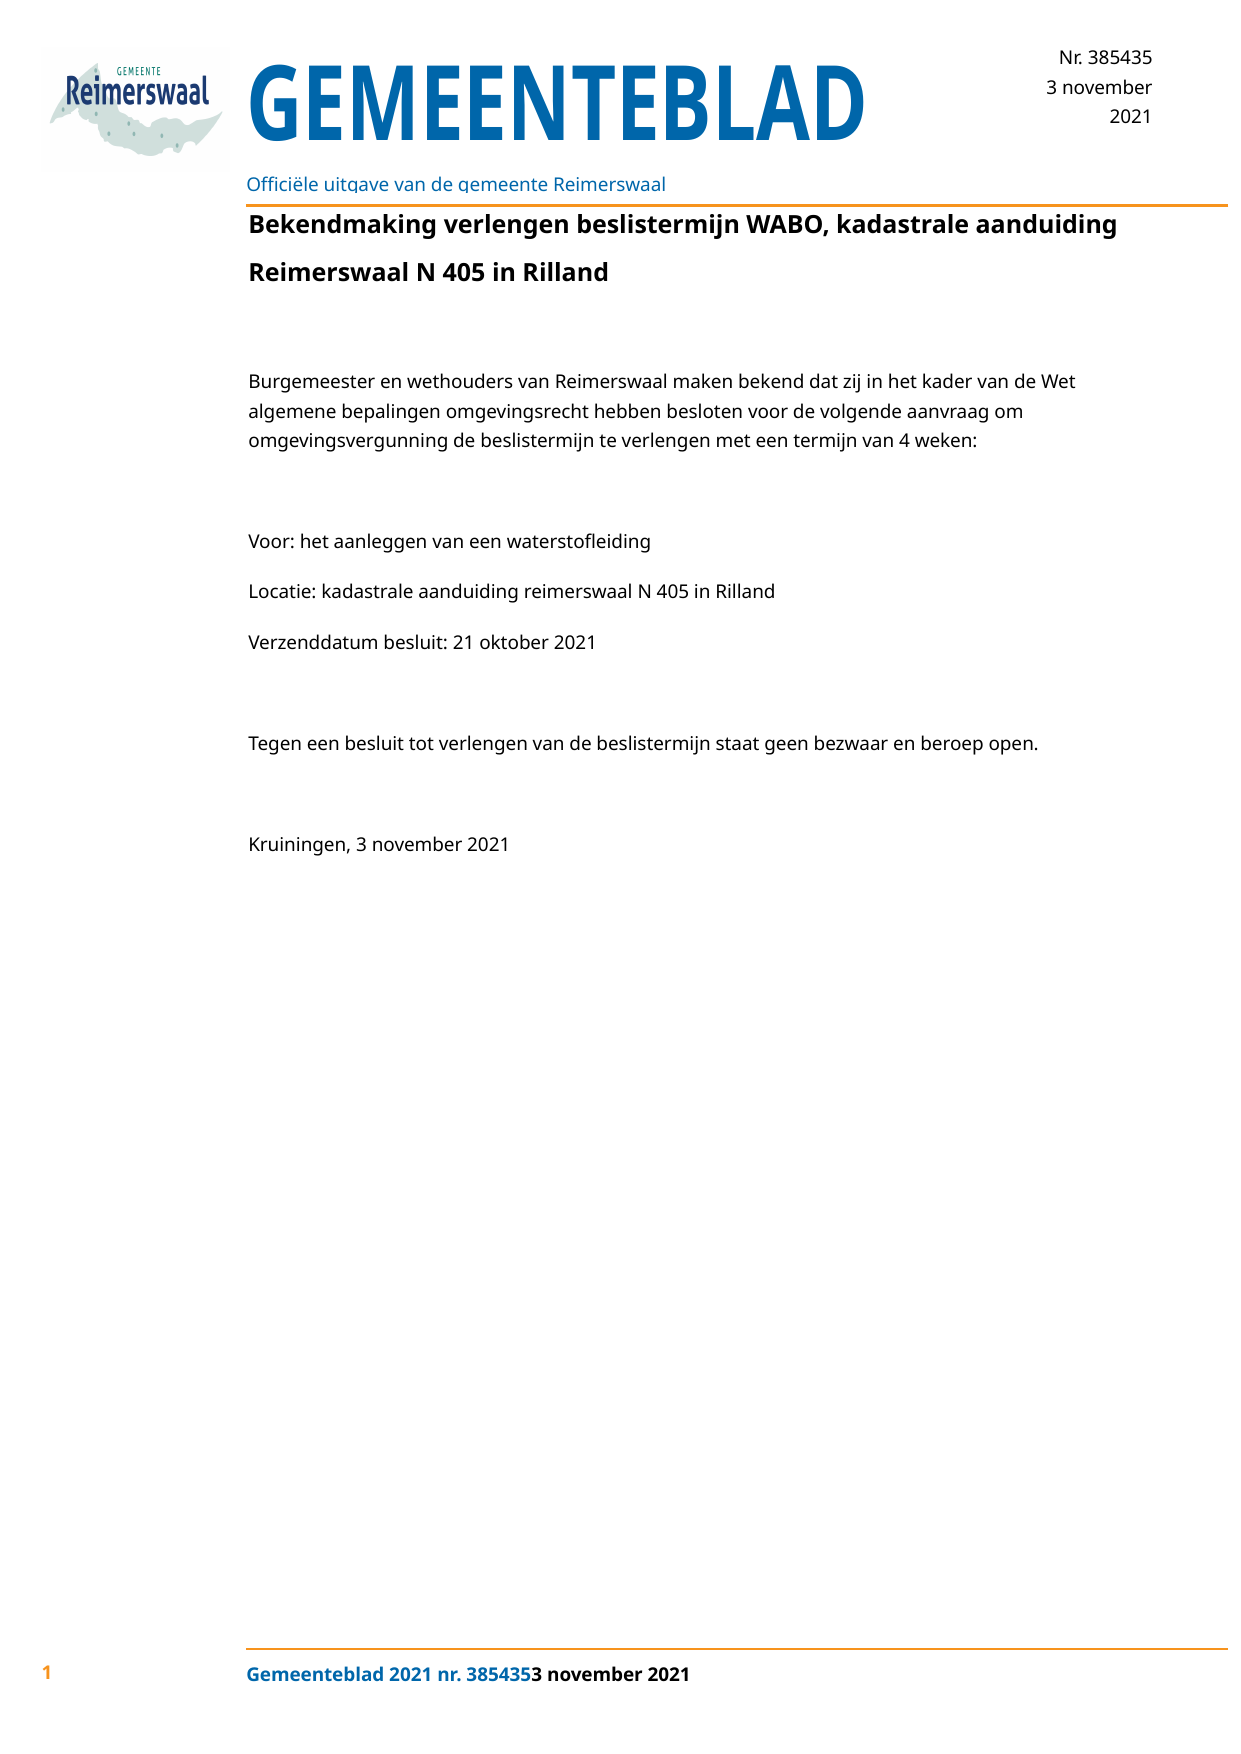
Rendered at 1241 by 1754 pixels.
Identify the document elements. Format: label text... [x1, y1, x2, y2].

picture [41, 47, 231, 172]
text Burgemeester en wethouders van Reimerswaal maken bekend dat zij in het kader van de Wet algemene bepalingen omgevingsrecht hebben besloten voor de volgende aanvraag om omgevingsvergunning de beslistermijn te verlengen met een termijn van 4 weken: [248, 368, 1152, 453]
text Bekendmaking verlengen beslistermijn WABO, kadastrale aanduiding Reimerswaal N 405 in Rilland [248, 207, 1152, 288]
text Tegen een besluit tot verlengen van de beslistermijn staat geen bezwaar en beroep open. [248, 730, 1152, 756]
text Locatie: kadastrale aanduiding reimerswaal N 405 in Rilland [248, 579, 1152, 604]
text Voor: het aanleggen van een waterstofleiding [248, 528, 1152, 554]
text Verzenddatum besluit: 21 oktober 2021 [248, 629, 1152, 655]
text Kruiningen, 3 november 2021 [248, 831, 1152, 857]
